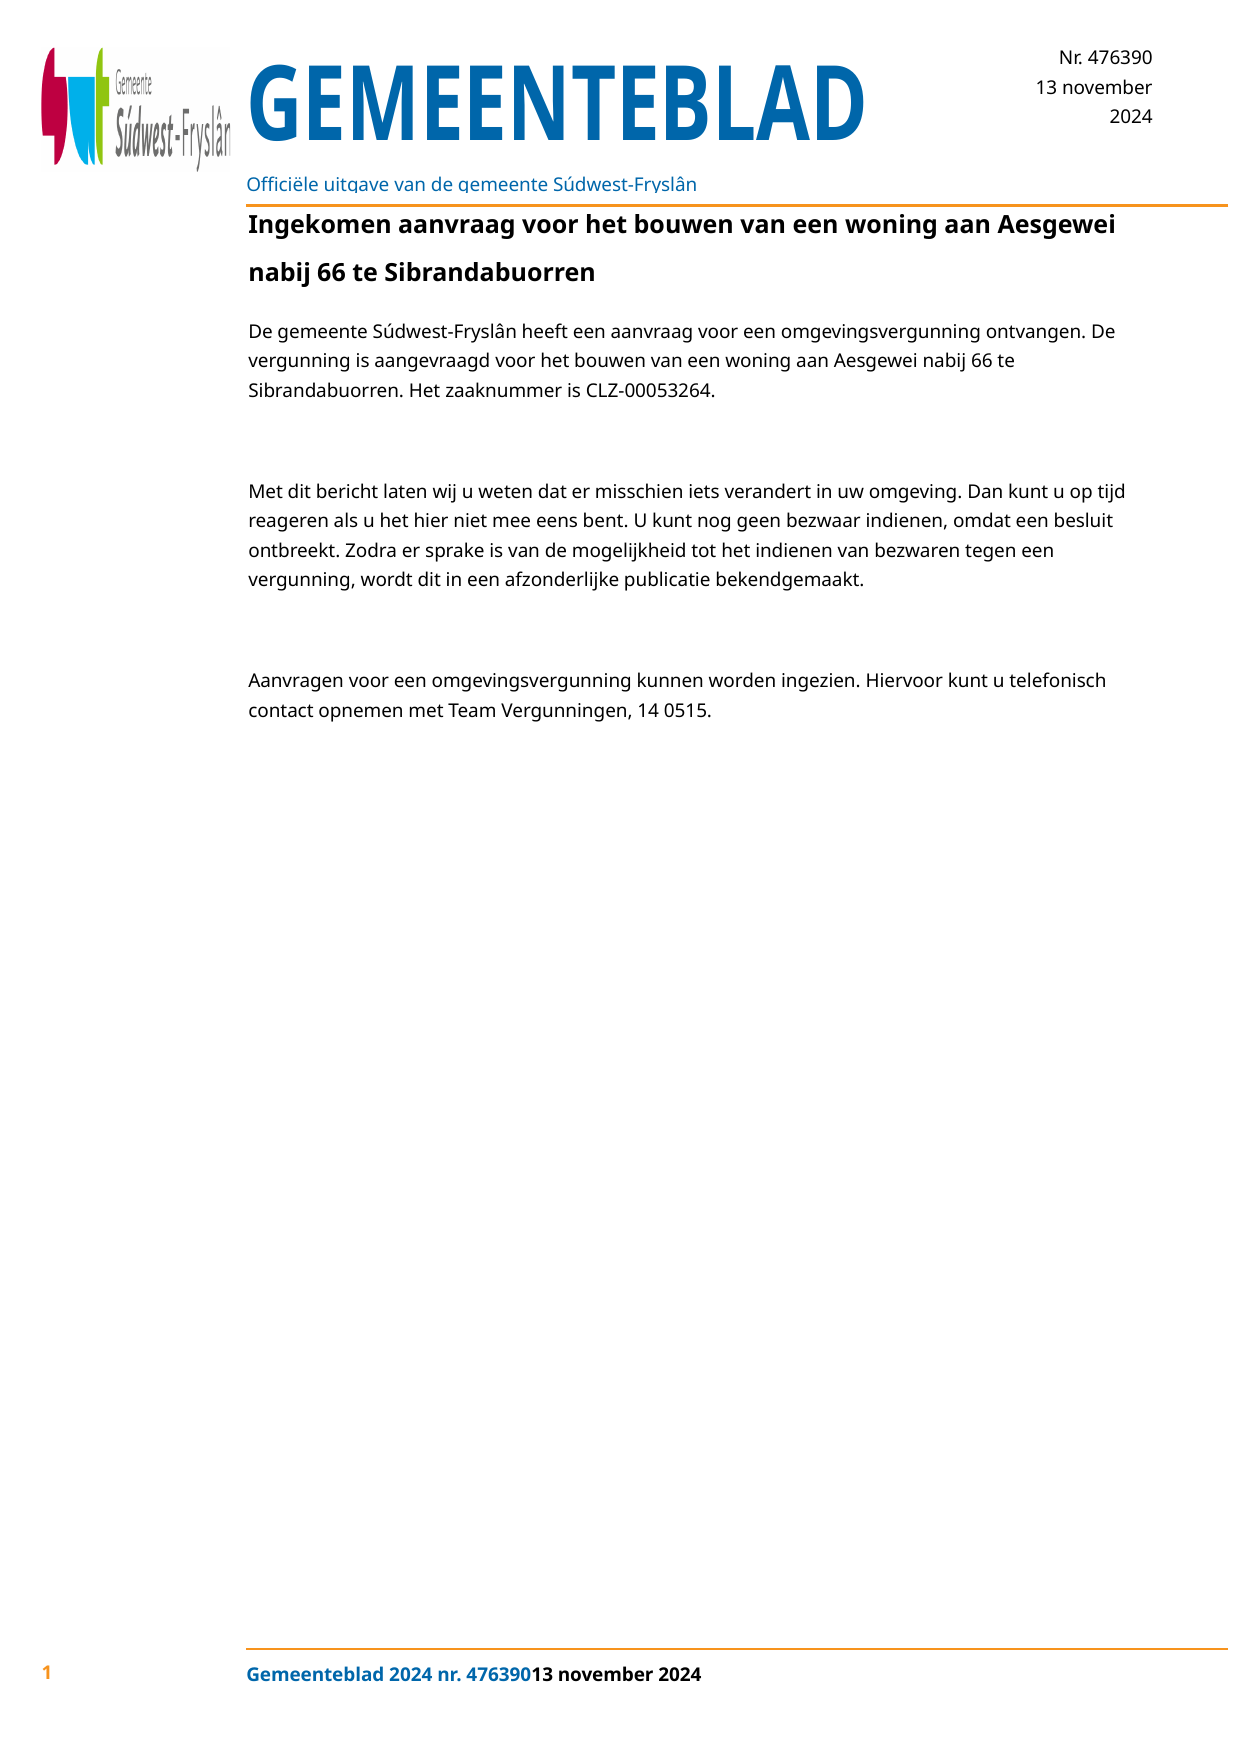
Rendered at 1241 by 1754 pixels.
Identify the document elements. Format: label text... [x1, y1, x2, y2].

text Aanvragen voor een omgevingsvergunning kunnen worden ingezien. Hiervoor kunt u telefonisch contact opnemen met Team Vergunningen, 14 0515. [248, 667, 1152, 723]
text Ingekomen aanvraag voor het bouwen van een woning aan Aesgewei nabij 66 te Sibrandabuorren [248, 207, 1152, 288]
text De gemeente Súdwest-Fryslân heeft een aanvraag voor een omgevingsvergunning ontvangen. De vergunning is aangevraagd voor het bouwen van een woning aan Aesgewei nabij 66 te Sibrandabuorren. Het zaaknummer is CLZ-00053264. [248, 318, 1152, 403]
picture [41, 47, 231, 172]
text Met dit bericht laten wij u weten dat er misschien iets verandert in uw omgeving. Dan kunt u op tijd reageren als u het hier niet mee eens bent. U kunt nog geen bezwaar indienen, omdat een besluit ontbreekt. Zodra er sprake is van de mogelijkheid tot het indienen van bezwaren tegen een vergunning, wordt dit in een afzonderlijke publicatie bekendgemaakt. [248, 478, 1152, 592]
